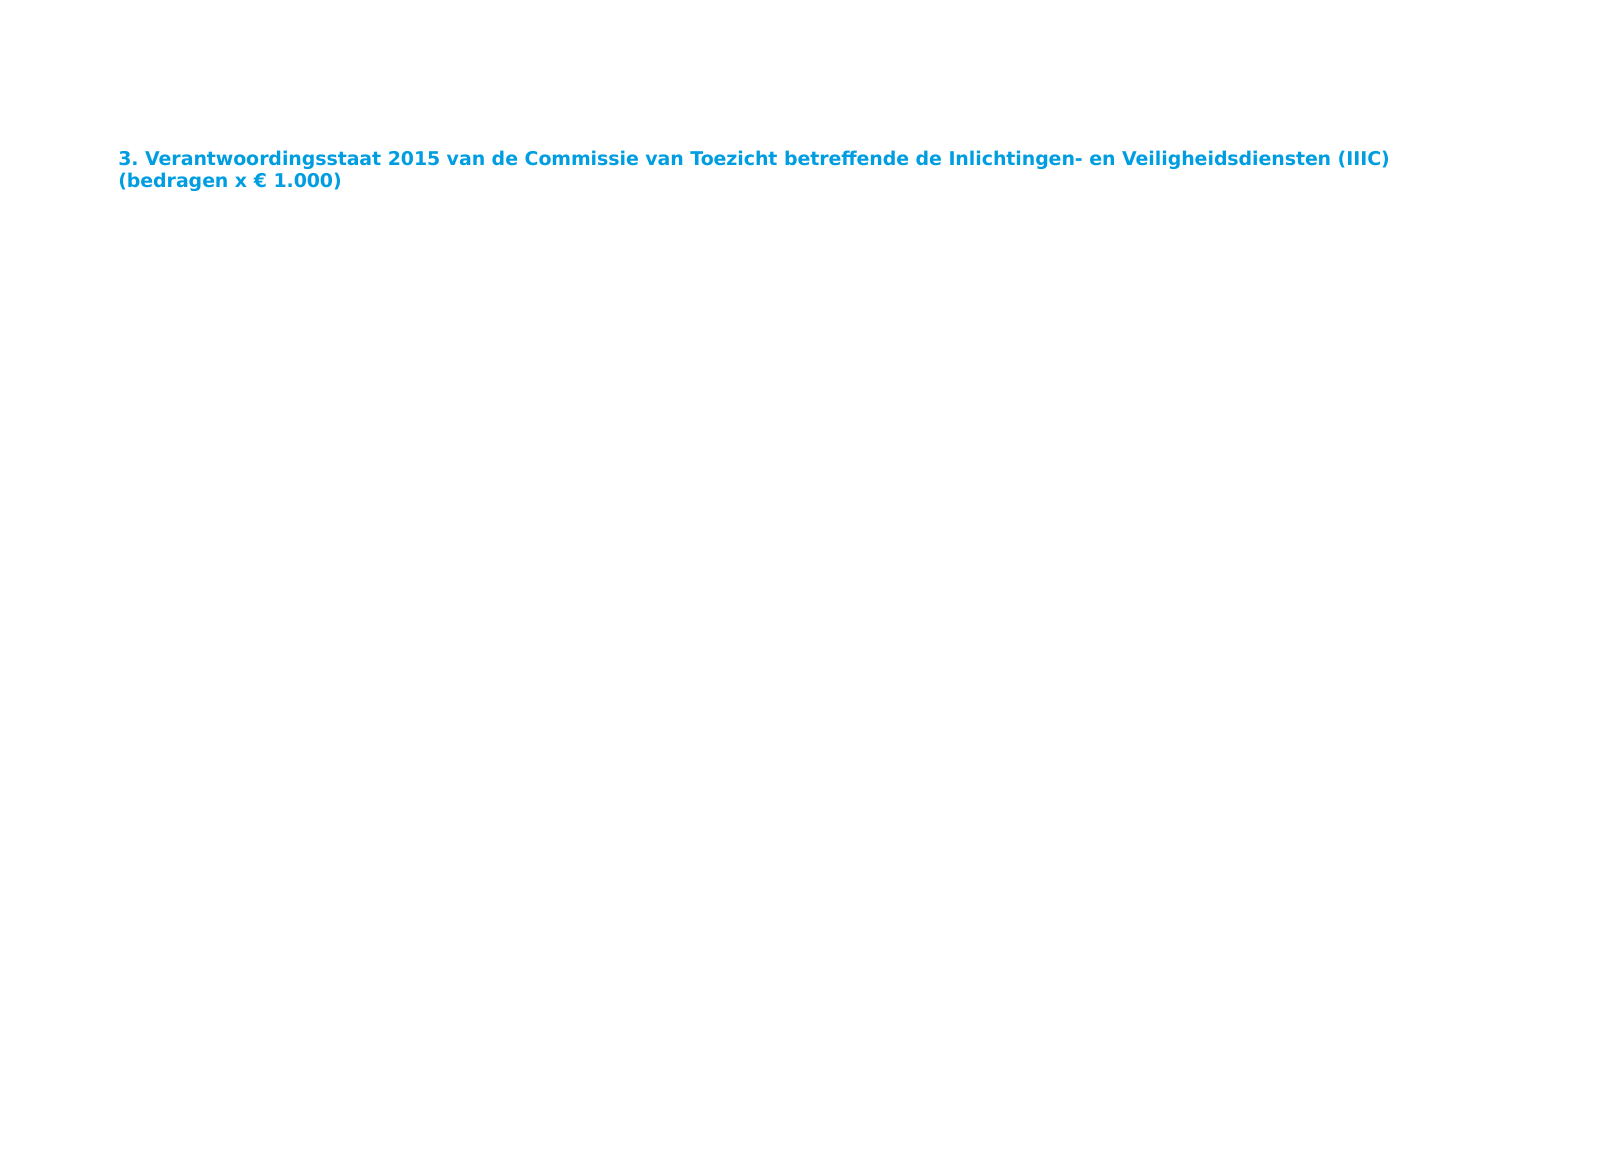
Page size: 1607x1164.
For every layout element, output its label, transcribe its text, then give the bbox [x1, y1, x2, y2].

subtitle 3. Verantwoordingsstaat 2015 van de Commissie van Toezicht betreffende de Inlichtingen- en Veiligheidsdiensten (IIIC) (bedragen x € 1.000) [118, 148, 1488, 192]
